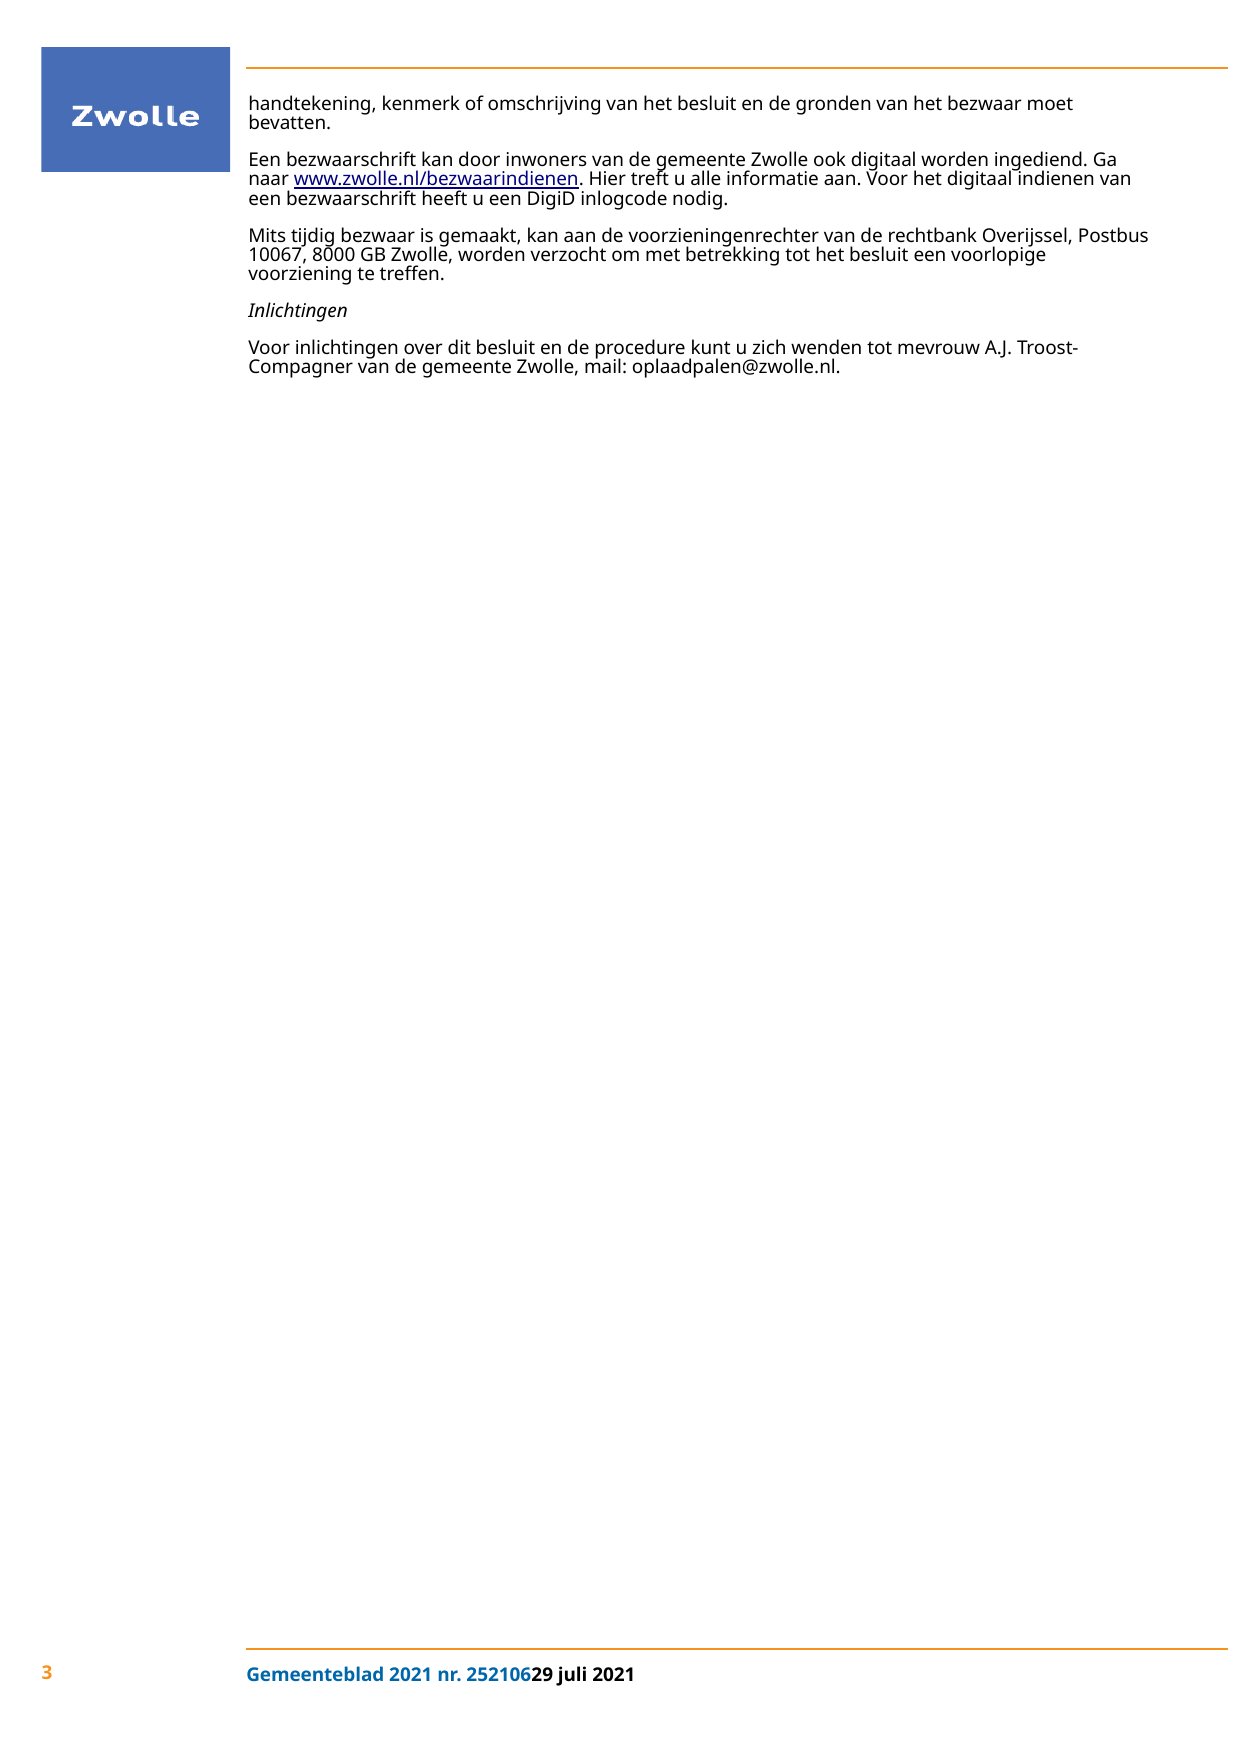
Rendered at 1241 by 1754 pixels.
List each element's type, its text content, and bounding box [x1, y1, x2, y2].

text Mits tijdig bezwaar is gemaakt, kan aan de voorzieningenrechter van de rechtbank Overijssel, Postbus 10067, 8000 GB Zwolle, worden verzocht om met betrekking tot het besluit een voorlopige voorziening te treffen. [248, 227, 1152, 284]
text Inlichtingen [248, 302, 1152, 321]
text Voor inlichtingen over dit besluit en de procedure kunt u zich wenden tot mevrouw A.J. Troost-Compagner van de gemeente Zwolle, mail: oplaadpalen@zwolle.nl. [248, 339, 1152, 378]
text Een bezwaarschrift kan door inwoners van de gemeente Zwolle ook digitaal worden ingediend. Ga naar www.zwolle.nl/bezwaarindienen. Hier treft u alle informatie aan. Voor het digitaal indienen van een bezwaarschrift heeft u een DigiD inlogcode nodig. [248, 151, 1152, 209]
picture [41, 47, 231, 172]
text handtekening, kenmerk of omschrijving van het besluit en de gronden van het bezwaar moet bevatten. [248, 95, 1152, 133]
